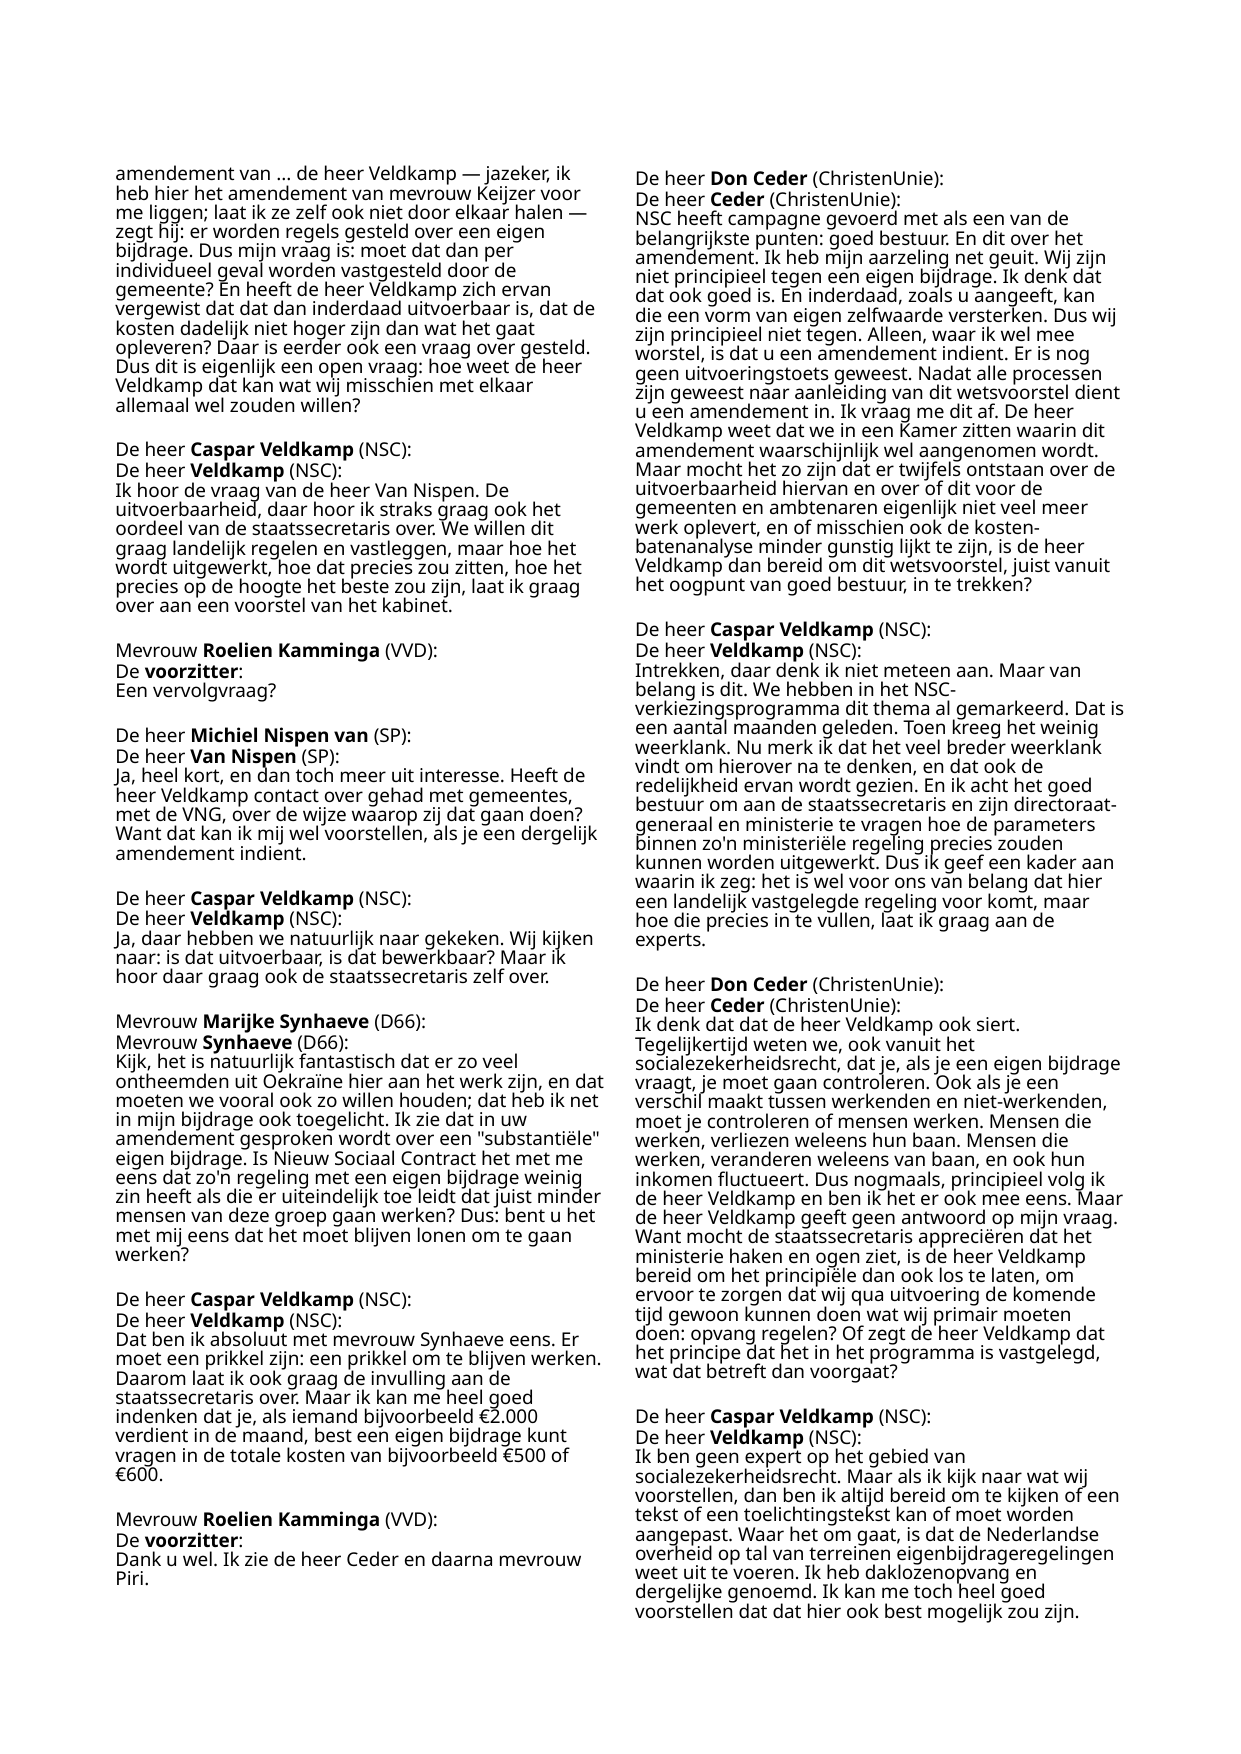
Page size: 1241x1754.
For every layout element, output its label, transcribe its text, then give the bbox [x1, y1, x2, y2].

text De heer Veldkamp (NSC): [635, 1429, 1125, 1448]
text Ik hoor de vraag van de heer Van Nispen. De uitvoerbaarheid, daar hoor ik straks graag ook het oordeel van de staatssecretaris over. We willen dit graag landelijk regelen en vastleggen, maar hoe het wordt uitgewerkt, hoe dat precies zou zitten, hoe het precies op de hoogte het beste zou zijn, laat ik graag over aan een voorstel van het kabinet. [115, 482, 605, 617]
text Ja, daar hebben we natuurlijk naar gekeken. Wij kijken naar: is dat uitvoerbaar, is dat bewerkbaar? Maar ik hoor daar graag ook de staatssecretaris zelf over. [115, 930, 605, 987]
text De heer Veldkamp (NSC): [635, 642, 1125, 662]
text De heer Caspar Veldkamp (NSC): [115, 1286, 605, 1312]
text De heer Caspar Veldkamp (NSC): [115, 437, 605, 462]
text De heer Veldkamp (NSC): [115, 1312, 605, 1331]
text Dank u wel. Ik zie de heer Ceder en daarna mevrouw Piri. [115, 1551, 605, 1590]
text De heer Caspar Veldkamp (NSC): [115, 885, 605, 910]
text Ik denk dat dat de heer Veldkamp ook siert. Tegelijkertijd weten we, ook vanuit het socialezekerheidsrecht, dat je, als je een eigen bijdrage vraagt, je moet gaan controleren. Ook als je een verschil maakt tussen werkenden en niet-werkenden, moet je controleren of mensen werken. Mensen die werken, verliezen weleens hun baan. Mensen die werken, veranderen weleens van baan, en ook hun inkomen fluctueert. Dus nogmaals, principieel volg ik de heer Veldkamp en ben ik het er ook mee eens. Maar de heer Veldkamp geeft geen antwoord op mijn vraag. Want mocht de staatssecretaris appreciëren dat het ministerie haken en ogen ziet, is de heer Veldkamp bereid om het principiële dan ook los te laten, om ervoor te zorgen dat wij qua uitvoering de komende tijd gewoon kunnen doen wat wij primair moeten doen: opvang regelen? Of zegt de heer Veldkamp dat het principe dat het in het programma is vastgelegd, wat dat betreft dan voorgaat? [635, 1016, 1125, 1383]
text De voorzitter: [115, 663, 605, 682]
text Mevrouw Roelien Kamminga (VVD): [115, 637, 605, 663]
text De heer Ceder (ChristenUnie): [635, 997, 1125, 1016]
text Mevrouw Roelien Kamminga (VVD): [115, 1506, 605, 1532]
text De heer Veldkamp (NSC): [115, 462, 605, 482]
text De heer Caspar Veldkamp (NSC): [635, 617, 1125, 642]
text De heer Veldkamp (NSC): [115, 910, 605, 930]
text Mevrouw Synhaeve (D66): [115, 1034, 605, 1053]
text amendement van ... de heer Veldkamp — jazeker, ik heb hier het amendement van mevrouw Keijzer voor me liggen; laat ik ze zelf ook niet door elkaar halen — zegt hij: er worden regels gesteld over een eigen bijdrage. Dus mijn vraag is: moet dat dan per individueel geval worden vastgesteld door de gemeente? En heeft de heer Veldkamp zich ervan vergewist dat dat dan inderdaad uitvoerbaar is, dat de kosten dadelijk niet hoger zijn dan wat het gaat opleveren? Daar is eerder ook een vraag over gesteld. Dus dit is eigenlijk een open vraag: hoe weet de heer Veldkamp dat kan wat wij misschien met elkaar allemaal wel zouden willen? [115, 165, 605, 416]
text Kijk, het is natuurlijk fantastisch dat er zo veel ontheemden uit Oekraïne hier aan het werk zijn, en dat moeten we vooral ook zo willen houden; dat heb ik net in mijn bijdrage ook toegelicht. Ik zie dat in uw amendement gesproken wordt over een "substantiële" eigen bijdrage. Is Nieuw Sociaal Contract het met me eens dat zo'n regeling met een eigen bijdrage weinig zin heeft als die er uiteindelijk toe leidt dat juist minder mensen van deze groep gaan werken? Dus: bent u het met mij eens dat het moet blijven lonen om te gaan werken? [115, 1053, 605, 1265]
text Ik ben geen expert op het gebied van socialezekerheidsrecht. Maar als ik kijk naar wat wij voorstellen, dan ben ik altijd bereid om te kijken of een tekst of een toelichtingstekst kan of moet worden aangepast. Waar het om gaat, is dat de Nederlandse overheid op tal van terreinen eigenbijdrageregelingen weet uit te voeren. Ik heb daklozenopvang en dergelijke genoemd. Ik kan me toch heel goed voorstellen dat dat hier ook best mogelijk zou zijn. [635, 1448, 1125, 1622]
text Een vervolgvraag? [115, 682, 605, 702]
text Mevrouw Marijke Synhaeve (D66): [115, 1008, 605, 1034]
text De heer Don Ceder (ChristenUnie): [635, 165, 1125, 191]
text Intrekken, daar denk ik niet meteen aan. Maar van belang is dit. We hebben in het NSC-verkiezingsprogramma dit thema al gemarkeerd. Dat is een aantal maanden geleden. Toen kreeg het weinig weerklank. Nu merk ik dat het veel breder weerklank vindt om hierover na te denken, en dat ook de redelijkheid ervan wordt gezien. En ik acht het goed bestuur om aan de staatssecretaris en zijn directoraat-generaal en ministerie te vragen hoe de parameters binnen zo'n ministeriële regeling precies zouden kunnen worden uitgewerkt. Dus ik geef een kader aan waarin ik zeg: het is wel voor ons van belang dat hier een landelijk vastgelegde regeling voor komt, maar hoe die precies in te vullen, laat ik graag aan de experts. [635, 662, 1125, 951]
text Ja, heel kort, en dan toch meer uit interesse. Heeft de heer Veldkamp contact over gehad met gemeentes, met de VNG, over de wijze waarop zij dat gaan doen? Want dat kan ik mij wel voorstellen, als je een dergelijk amendement indient. [115, 767, 605, 864]
text De heer Ceder (ChristenUnie): [635, 191, 1125, 210]
text NSC heeft campagne gevoerd met als een van de belangrijkste punten: goed bestuur. En dit over het amendement. Ik heb mijn aarzeling net geuit. Wij zijn niet principieel tegen een eigen bijdrage. Ik denk dat dat ook goed is. En inderdaad, zoals u aangeeft, kan die een vorm van eigen zelfwaarde versterken. Dus wij zijn principieel niet tegen. Alleen, waar ik wel mee worstel, is dat u een amendement indient. Er is nog geen uitvoeringstoets geweest. Nadat alle processen zijn geweest naar aanleiding van dit wetsvoorstel dient u een amendement in. Ik vraag me dit af. De heer Veldkamp weet dat we in een Kamer zitten waarin dit amendement waarschijnlijk wel aangenomen wordt. Maar mocht het zo zijn dat er twijfels ontstaan over de uitvoerbaarheid hiervan en over of dit voor de gemeenten en ambtenaren eigenlijk niet veel meer werk oplevert, en of misschien ook de kosten-batenanalyse minder gunstig lijkt te zijn, is de heer Veldkamp dan bereid om dit wetsvoorstel, juist vanuit het oogpunt van goed bestuur, in te trekken? [635, 210, 1125, 596]
text De heer Van Nispen (SP): [115, 748, 605, 767]
text De voorzitter: [115, 1532, 605, 1551]
text Dat ben ik absoluut met mevrouw Synhaeve eens. Er moet een prikkel zijn: een prikkel om te blijven werken. Daarom laat ik ook graag de invulling aan de staatssecretaris over. Maar ik kan me heel goed indenken dat je, als iemand bijvoorbeeld €2.000 verdient in de maand, best een eigen bijdrage kunt vragen in de totale kosten van bijvoorbeeld €500 of €600. [115, 1331, 605, 1485]
text De heer Michiel Nispen van (SP): [115, 722, 605, 748]
text De heer Caspar Veldkamp (NSC): [635, 1403, 1125, 1429]
text De heer Don Ceder (ChristenUnie): [635, 971, 1125, 997]
